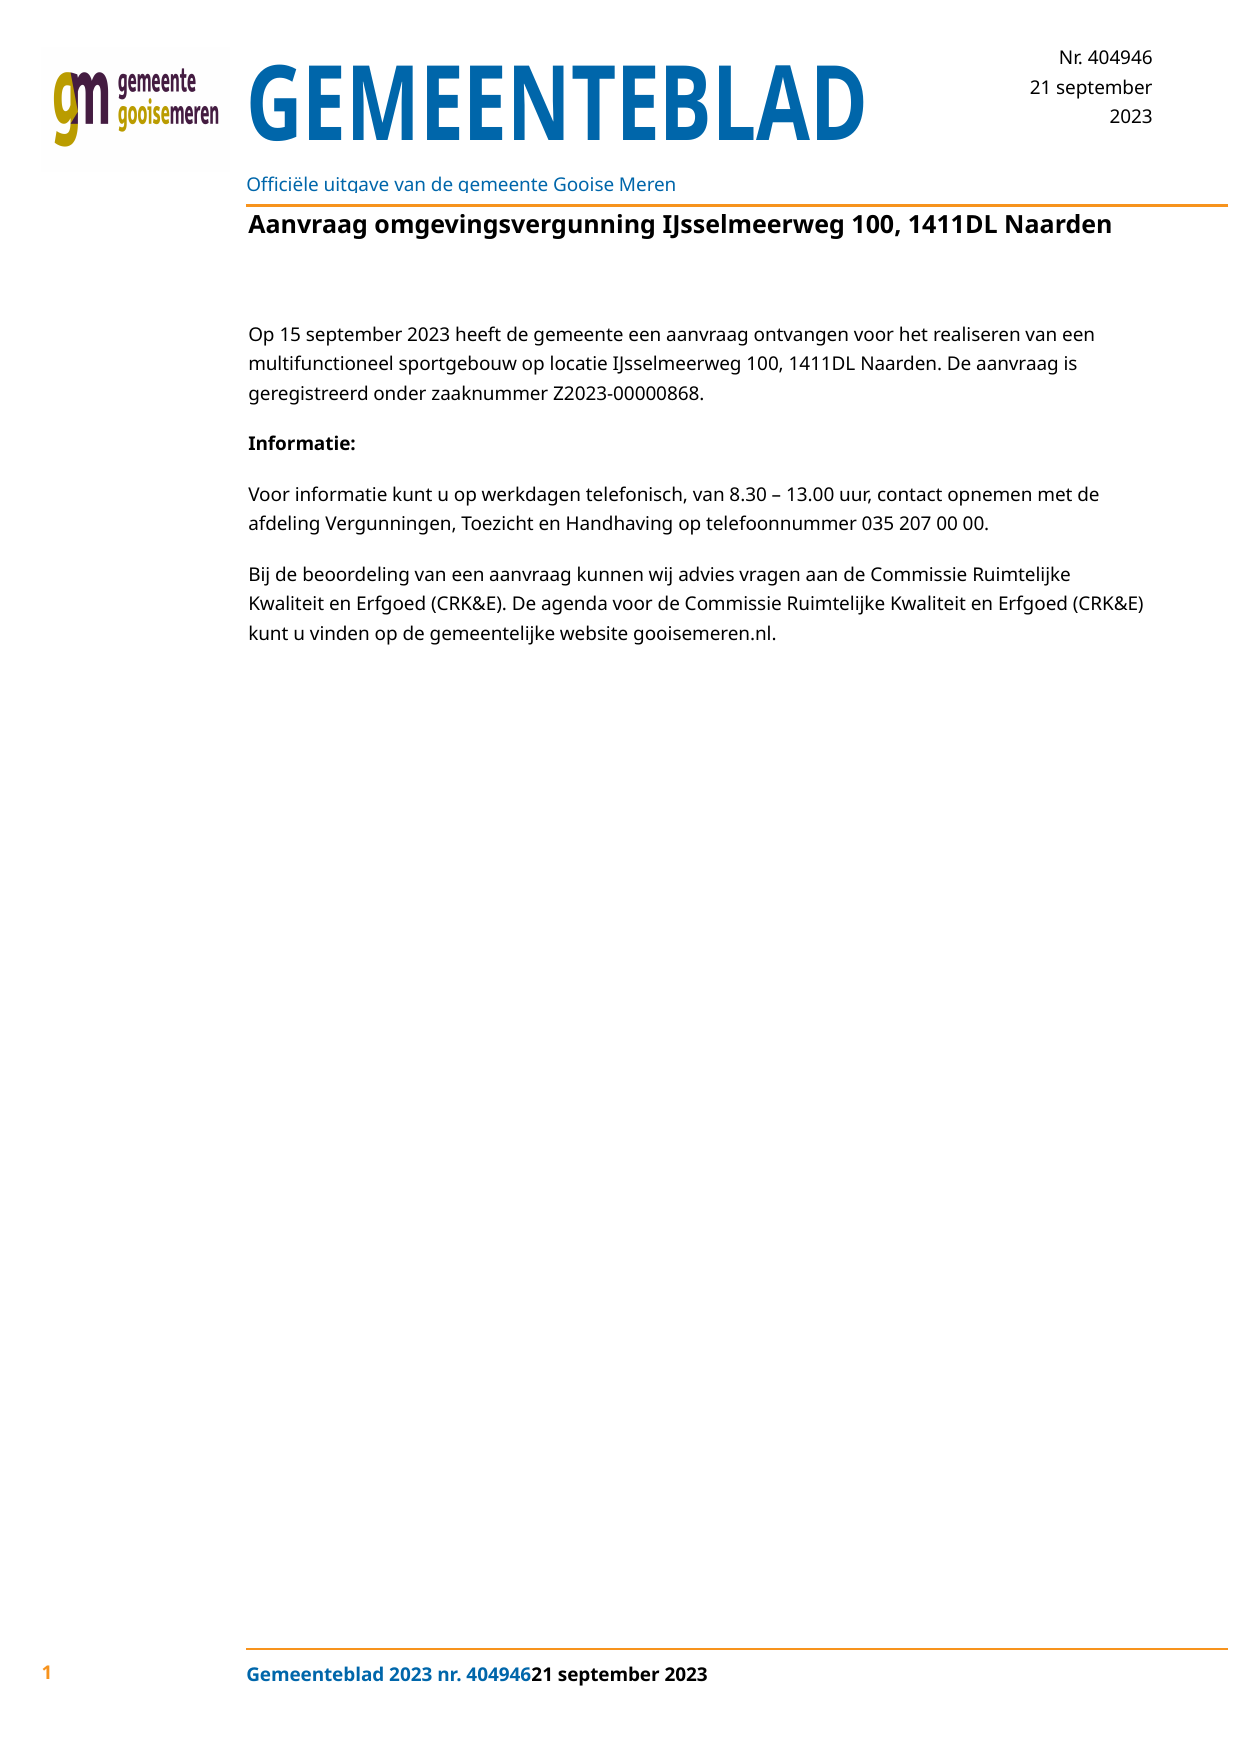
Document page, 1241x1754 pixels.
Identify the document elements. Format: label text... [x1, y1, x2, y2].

text Voor informatie kunt u op werkdagen telefonisch, van 8.30 – 13.00 uur, contact opnemen met de afdeling Vergunningen, Toezicht en Handhaving op telefoonnummer 035 207 00 00. [248, 481, 1152, 536]
text Aanvraag omgevingsvergunning IJsselmeerweg 100, 1411DL Naarden [248, 207, 1152, 241]
text Informatie: [248, 430, 1152, 456]
picture [41, 47, 231, 172]
text Bij de beoordeling van een aanvraag kunnen wij advies vragen aan de Commissie Ruimtelijke Kwaliteit en Erfgoed (CRK&E). De agenda voor de Commissie Ruimtelijke Kwaliteit en Erfgoed (CRK&E) kunt u vinden op de gemeentelijke website gooisemeren.nl. [248, 561, 1152, 646]
text Op 15 september 2023 heeft de gemeente een aanvraag ontvangen voor het realiseren van een multifunctioneel sportgebouw op locatie IJsselmeerweg 100, 1411DL Naarden. De aanvraag is geregistreerd onder zaaknummer Z2023-00000868. [248, 321, 1152, 406]
